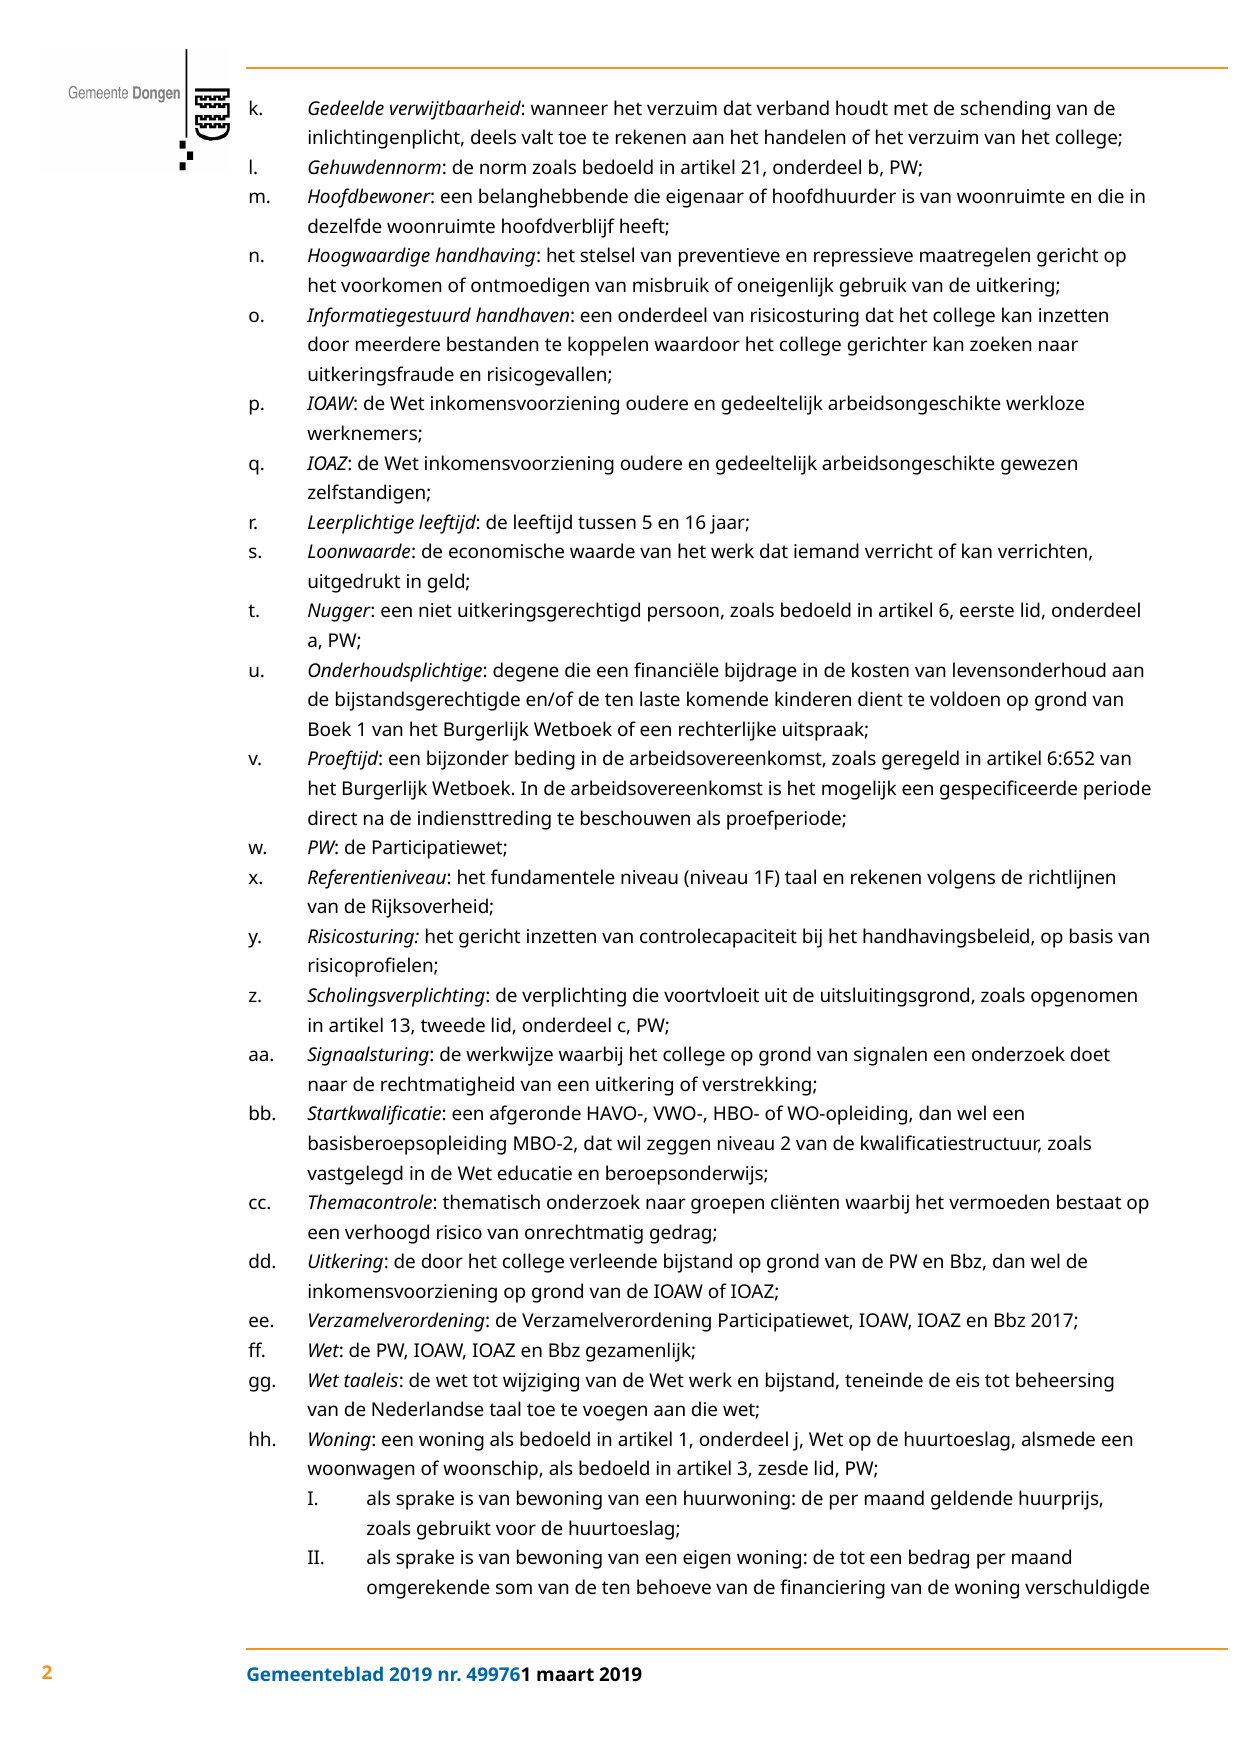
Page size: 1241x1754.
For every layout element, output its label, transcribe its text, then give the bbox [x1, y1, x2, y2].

list IOAZ: de Wet inkomensvoorziening oudere en gedeeltelijk arbeidsongeschikte gewezen zelfstandigen; [248, 450, 1152, 505]
list Onderhoudsplichtige: degene die een financiële bijdrage in de kosten van levensonderhoud aan de bijstandsgerechtigde en/of de ten laste komende kinderen dient te voldoen op grond van Boek 1 van het Burgerlijk Wetboek of een rechterlijke uitspraak; [248, 657, 1152, 742]
list Wet: de PW, IOAW, IOAZ en Bbz gezamenlijk; [248, 1337, 1152, 1363]
list Leerplichtige leeftijd: de leeftijd tussen 5 en 16 jaar; [248, 509, 1152, 535]
list Scholingsverplichting: de verplichting die voortvloeit uit de uitsluitingsgrond, zoals opgenomen in artikel 13, tweede lid, onderdeel c, PW; [248, 982, 1152, 1038]
list Verzamelverordening: de Verzamelverordening Participatiewet, IOAW, IOAZ en Bbz 2017; [248, 1308, 1152, 1333]
list Themacontrole: thematisch onderzoek naar groepen cliënten waarbij het vermoeden bestaat op een verhoogd risico van onrechtmatig gedrag; [248, 1189, 1152, 1245]
list Hoogwaardige handhaving: het stelsel van preventieve en repressieve maatregelen gericht op het voorkomen of ontmoedigen van misbruik of oneigenlijk gebruik van de uitkering; [248, 243, 1152, 298]
list Signaalsturing: de werkwijze waarbij het college op grond van signalen een onderzoek doet naar de rechtmatigheid van een uitkering of verstrekking; [248, 1041, 1152, 1097]
list Proeftijd: een bijzonder beding in de arbeidsovereenkomst, zoals geregeld in artikel 6:652 van het Burgerlijk Wetboek. In de arbeidsovereenkomst is het mogelijk een gespecificeerde periode direct na de indiensttreding te beschouwen als proefperiode; [248, 746, 1152, 831]
list Informatiegestuurd handhaven: een onderdeel van risicosturing dat het college kan inzetten door meerdere bestanden te koppelen waardoor het college gerichter kan zoeken naar uitkeringsfraude en risicogevallen; [248, 302, 1152, 387]
list Gehuwdennorm: de norm zoals bedoeld in artikel 21, onderdeel b, PW; [248, 154, 1152, 180]
list Startkwalificatie: een afgeronde HAVO-, VWO-, HBO- of WO-opleiding, dan wel een basisberoepsopleiding MBO-2, dat wil zeggen niveau 2 van de kwalificatiestructuur, zoals vastgelegd in de Wet educatie en beroepsonderwijs; [248, 1101, 1152, 1186]
list Referentieniveau: het fundamentele niveau (niveau 1F) taal en rekenen volgens de richtlijnen van de Rijksoverheid; [248, 864, 1152, 919]
list Hoofdbewoner: een belanghebbende die eigenaar of hoofdhuurder is van woonruimte en die in dezelfde woonruimte hoofdverblijf heeft; [248, 183, 1152, 239]
list Woning: een woning als bedoeld in artikel 1, onderdeel j, Wet op de huurtoeslag, alsmede een woonwagen of woonschip, als bedoeld in artikel 3, zesde lid, PW; [248, 1426, 1152, 1481]
list PW: de Participatiewet; [248, 834, 1152, 860]
list Loonwaarde: de economische waarde van het werk dat iemand verricht of kan verrichten, uitgedrukt in geld; [248, 538, 1152, 594]
list als sprake is van bewoning van een eigen woning: de tot een bedrag per maand omgerekende som van de ten behoeve van de financiering van de woning verschuldigde [307, 1544, 1152, 1600]
list Wet taaleis: de wet tot wijziging van de Wet werk en bijstand, teneinde de eis tot beheersing van de Nederlandse taal toe te voegen aan die wet; [248, 1367, 1152, 1422]
list Gedeelde verwijtbaarheid: wanneer het verzuim dat verband houdt met de schending van de inlichtingenplicht, deels valt toe te rekenen aan het handelen of het verzuim van het college; [248, 95, 1152, 150]
list IOAW: de Wet inkomensvoorziening oudere en gedeeltelijk arbeidsongeschikte werkloze werknemers; [248, 391, 1152, 446]
list Nugger: een niet uitkeringsgerechtigd persoon, zoals bedoeld in artikel 6, eerste lid, onderdeel a, PW; [248, 598, 1152, 653]
list Uitkering: de door het college verleende bijstand op grond van de PW en Bbz, dan wel de inkomensvoorziening op grond van de IOAW of IOAZ; [248, 1248, 1152, 1304]
list Risicosturing: het gericht inzetten van controlecapaciteit bij het handhavingsbeleid, op basis van risicoprofielen; [248, 923, 1152, 978]
list als sprake is van bewoning van een huurwoning: de per maand geldende huurprijs, zoals gebruikt voor de huurtoeslag; [307, 1485, 1152, 1541]
picture [41, 47, 231, 172]
